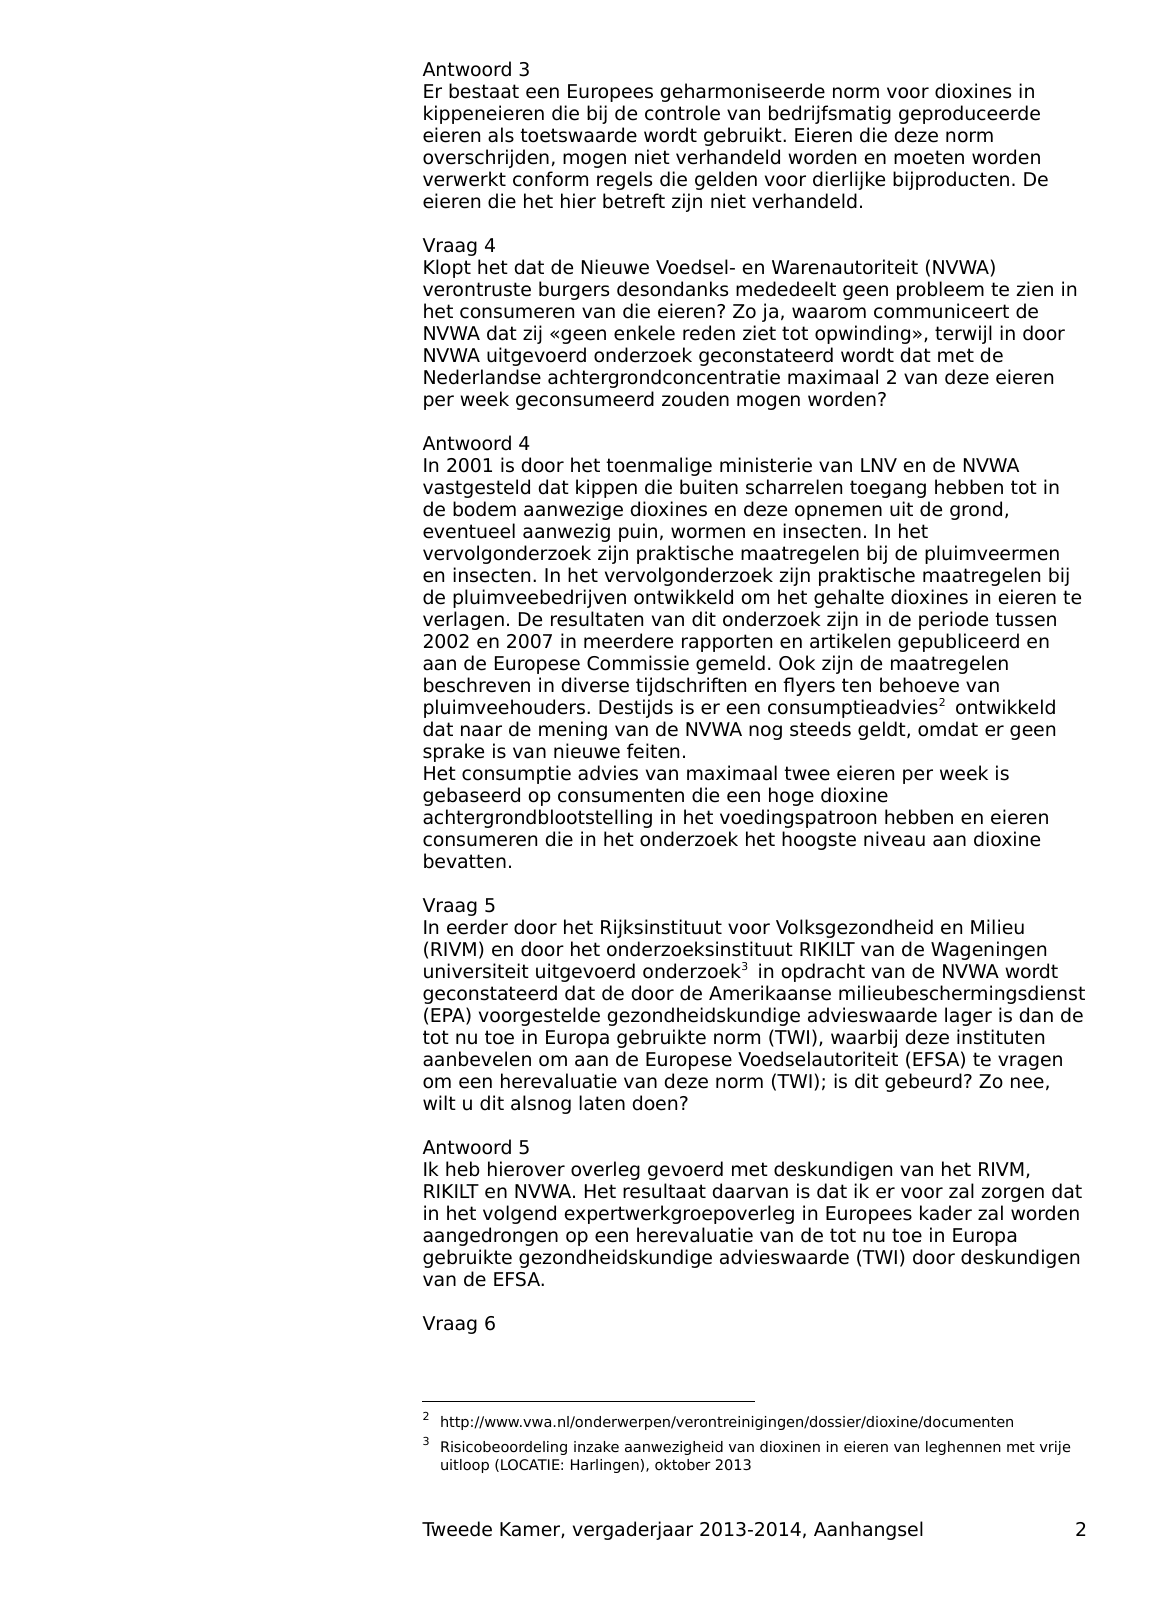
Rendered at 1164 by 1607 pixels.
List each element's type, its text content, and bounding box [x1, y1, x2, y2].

text Vraag 5 [422, 895, 1087, 917]
text Vraag 6 [422, 1313, 1087, 1335]
text In 2001 is door het toenmalige ministerie van LNV en de NVWA vastgesteld dat kippen die buiten scharrelen toegang hebben tot in de bodem aanwezige dioxines en deze opnemen uit de grond, eventueel aanwezig puin, wormen en insecten. In het vervolgonderzoek zijn praktische maatregelen bij de pluimveermen en insecten. In het vervolgonderzoek zijn praktische maatregelen bij de pluimveebedrijven ontwikkeld om het gehalte dioxines in eieren te verlagen. De resultaten van dit onderzoek zijn in de periode tussen 2002 en 2007 in meerdere rapporten en artikelen gepubliceerd en aan de Europese Commissie gemeld. Ook zijn de maatregelen beschreven in diverse tijdschriften en flyers ten behoeve van pluimveehouders. Destijds is er een consumptieadvies ontwikkeld dat naar de mening van de NVWA nog steeds geldt, omdat er geen sprake is van nieuwe feiten. [422, 455, 1087, 763]
text Risicobeoordeling inzake aanwezigheid van dioxinen in eieren van leghennen met vrije uitloop (LOCATIE: Harlingen), oktober 2013 [422, 1435, 1087, 1474]
text Er bestaat een Europees geharmoniseerde norm voor dioxines in kippeneieren die bij de controle van bedrijfsmatig geproduceerde eieren als toetswaarde wordt gebruikt. Eieren die deze norm overschrijden, mogen niet verhandeld worden en moeten worden verwerkt conform regels die gelden voor dierlijke bijproducten. De eieren die het hier betreft zijn niet verhandeld. [422, 81, 1087, 213]
text http://www.vwa.nl/onderwerpen/verontreinigingen/dossier/dioxine/documenten [422, 1410, 1087, 1432]
text Het consumptie advies van maximaal twee eieren per week is gebaseerd op consumenten die een hoge dioxine achtergrondblootstelling in het voedingspatroon hebben en eieren consumeren die in het onderzoek het hoogste niveau aan dioxine bevatten. [422, 763, 1087, 873]
text Ik heb hierover overleg gevoerd met deskundigen van het RIVM, RIKILT en NVWA. Het resultaat daarvan is dat ik er voor zal zorgen dat in het volgend expertwerkgroepoverleg in Europees kader zal worden aangedrongen op een herevaluatie van de tot nu toe in Europa gebruikte gezondheidskundige advieswaarde (TWI) door deskundigen van de EFSA. [422, 1159, 1087, 1291]
text Vraag 4 [422, 235, 1087, 257]
text Antwoord 3 [422, 59, 1087, 81]
text Klopt het dat de Nieuwe Voedsel- en Warenautoriteit (NVWA) verontruste burgers desondanks mededeelt geen probleem te zien in het consumeren van die eieren? Zo ja, waarom communiceert de NVWA dat zij «geen enkele reden ziet tot opwinding», terwijl in door NVWA uitgevoerd onderzoek geconstateerd wordt dat met de Nederlandse achtergrondconcentratie maximaal 2 van deze eieren per week geconsumeerd zouden mogen worden? [422, 257, 1087, 411]
text Antwoord 4 [422, 433, 1087, 455]
text Antwoord 5 [422, 1137, 1087, 1159]
text In eerder door het Rijksinstituut voor Volksgezondheid en Milieu (RIVM) en door het onderzoeksinstituut RIKILT van de Wageningen universiteit uitgevoerd onderzoek in opdracht van de NVWA wordt geconstateerd dat de door de Amerikaanse milieubeschermingsdienst (EPA) voorgestelde gezondheidskundige advieswaarde lager is dan de tot nu toe in Europa gebruikte norm (TWI), waarbij deze instituten aanbevelen om aan de Europese Voedselautoriteit (EFSA) te vragen om een herevaluatie van deze norm (TWI); is dit gebeurd? Zo nee, wilt u dit alsnog laten doen? [422, 917, 1087, 1115]
